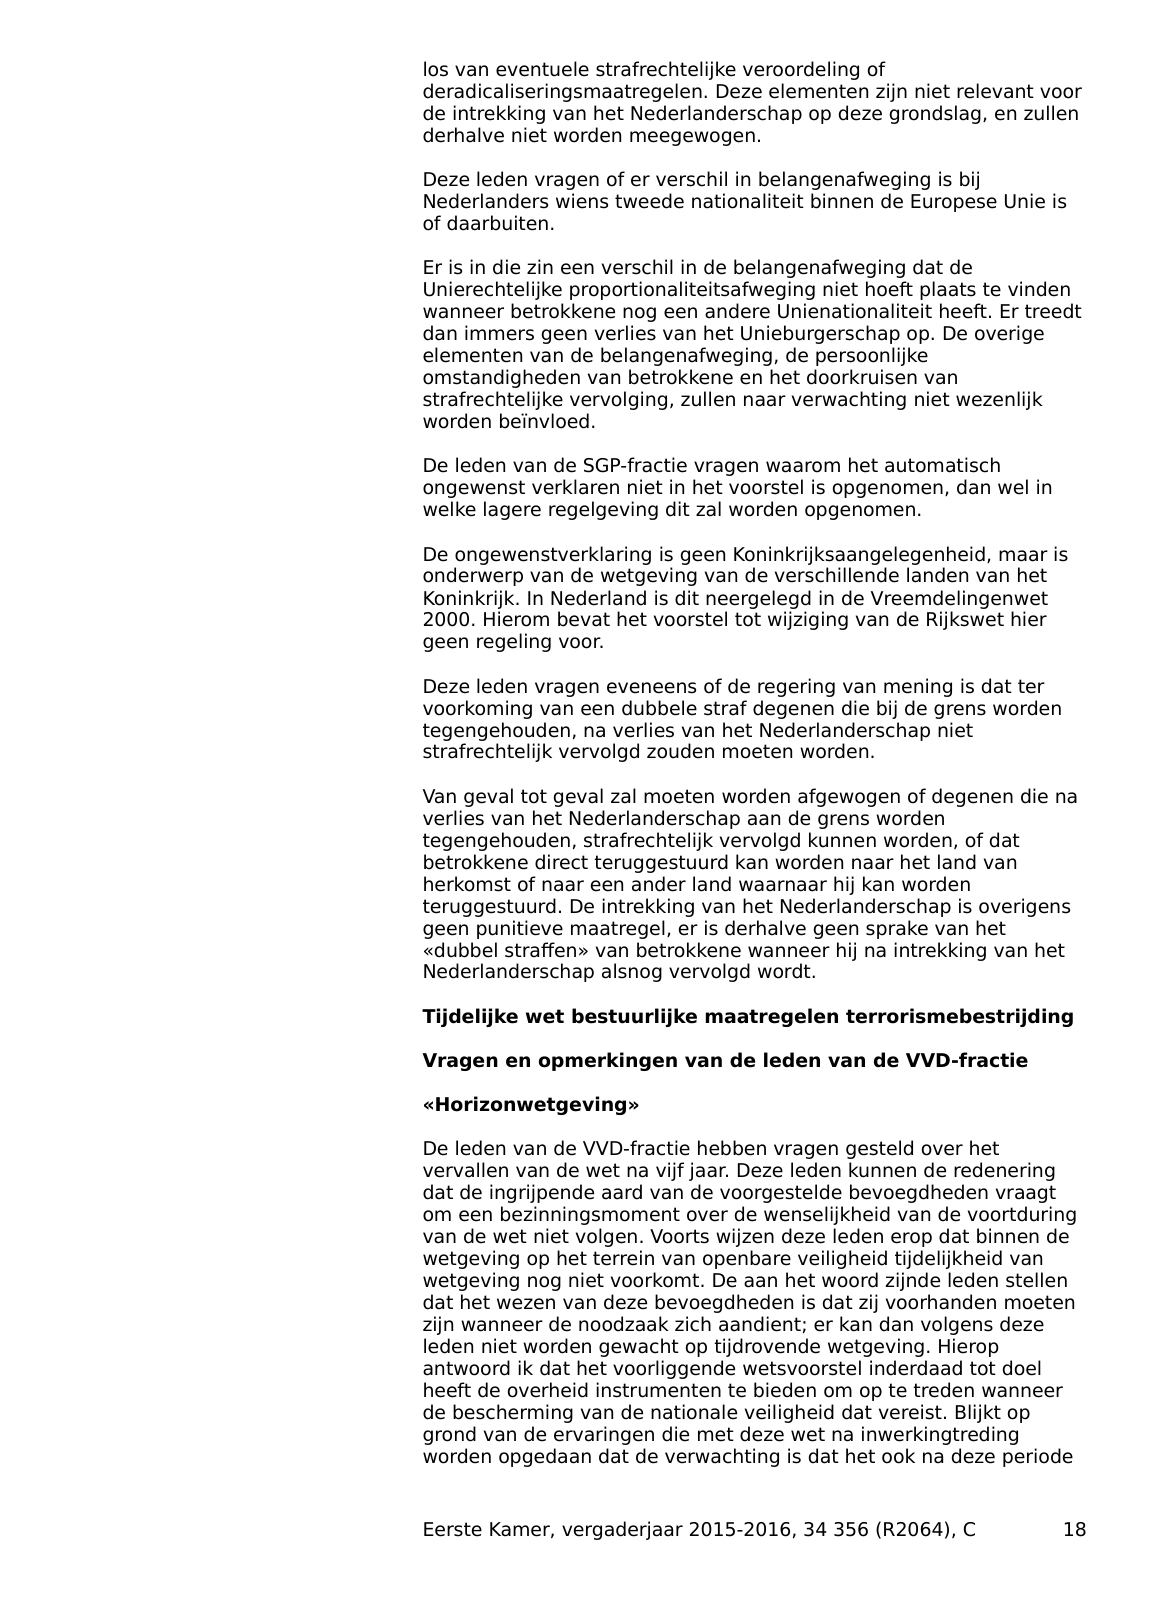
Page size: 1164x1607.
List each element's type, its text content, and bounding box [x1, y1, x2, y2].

text Deze leden vragen eveneens of de regering van mening is dat ter voorkoming van een dubbele straf degenen die bij de grens worden tegengehouden, na verlies van het Nederlanderschap niet strafrechtelijk vervolgd zouden moeten worden. [422, 676, 1087, 763]
text Van geval tot geval zal moeten worden afgewogen of degenen die na verlies van het Nederlanderschap aan de grens worden tegengehouden, strafrechtelijk vervolgd kunnen worden, of dat betrokkene direct teruggestuurd kan worden naar het land van herkomst of naar een ander land waarnaar hij kan worden teruggestuurd. De intrekking van het Nederlanderschap is overigens geen punitieve maatregel, er is derhalve geen sprake van het «dubbel straffen» van betrokkene wanneer hij na intrekking van het Nederlanderschap alsnog vervolgd wordt. [422, 786, 1087, 983]
subtitle «Horizonwetgeving» [422, 1094, 1087, 1116]
text Er is in die zin een verschil in de belangenafweging dat de Unierechtelijke proportionaliteitsafweging niet hoeft plaats te vinden wanneer betrokkene nog een andere Unienationaliteit heeft. Er treedt dan immers geen verlies van het Unieburgerschap op. De overige elementen van de belangenafweging, de persoonlijke omstandigheden van betrokkene en het doorkruisen van strafrechtelijke vervolging, zullen naar verwachting niet wezenlijk worden beïnvloed. [422, 257, 1087, 433]
text los van eventuele strafrechtelijke veroordeling of deradicaliseringsmaatregelen. Deze elementen zijn niet relevant voor de intrekking van het Nederlanderschap op deze grondslag, en zullen derhalve niet worden meegewogen. [422, 59, 1087, 147]
subtitle Tijdelijke wet bestuurlijke maatregelen terrorismebestrijding [422, 1006, 1087, 1028]
text De leden van de VVD-fractie hebben vragen gesteld over het vervallen van de wet na vijf jaar. Deze leden kunnen de redenering dat de ingrijpende aard van de voorgestelde bevoegdheden vraagt om een bezinningsmoment over de wenselijkheid van de voortduring van de wet niet volgen. Voorts wijzen deze leden erop dat binnen de wetgeving op het terrein van openbare veiligheid tijdelijkheid van wetgeving nog niet voorkomt. De aan het woord zijnde leden stellen dat het wezen van deze bevoegdheden is dat zij voorhanden moeten zijn wanneer de noodzaak zich aandient; er kan dan volgens deze leden niet worden gewacht op tijdrovende wetgeving. Hierop antwoord ik dat het voorliggende wetsvoorstel inderdaad tot doel heeft de overheid instrumenten te bieden om op te treden wanneer de bescherming van de nationale veiligheid dat vereist. Blijkt op grond van de ervaringen die met deze wet na inwerkingtreding worden opgedaan dat de verwachting is dat het ook na deze periode [422, 1138, 1087, 1468]
text De leden van de SGP-fractie vragen waarom het automatisch ongewenst verklaren niet in het voorstel is opgenomen, dan wel in welke lagere regelgeving dit zal worden opgenomen. [422, 455, 1087, 521]
text De ongewenstverklaring is geen Koninkrijksaangelegenheid, maar is onderwerp van de wetgeving van de verschillende landen van het Koninkrijk. In Nederland is dit neergelegd in de Vreemdelingenwet 2000. Hierom bevat het voorstel tot wijziging van de Rijkswet hier geen regeling voor. [422, 543, 1087, 653]
subtitle Vragen en opmerkingen van de leden van de VVD-fractie [422, 1050, 1087, 1072]
text Deze leden vragen of er verschil in belangenafweging is bij Nederlanders wiens tweede nationaliteit binnen de Europese Unie is of daarbuiten. [422, 169, 1087, 235]
